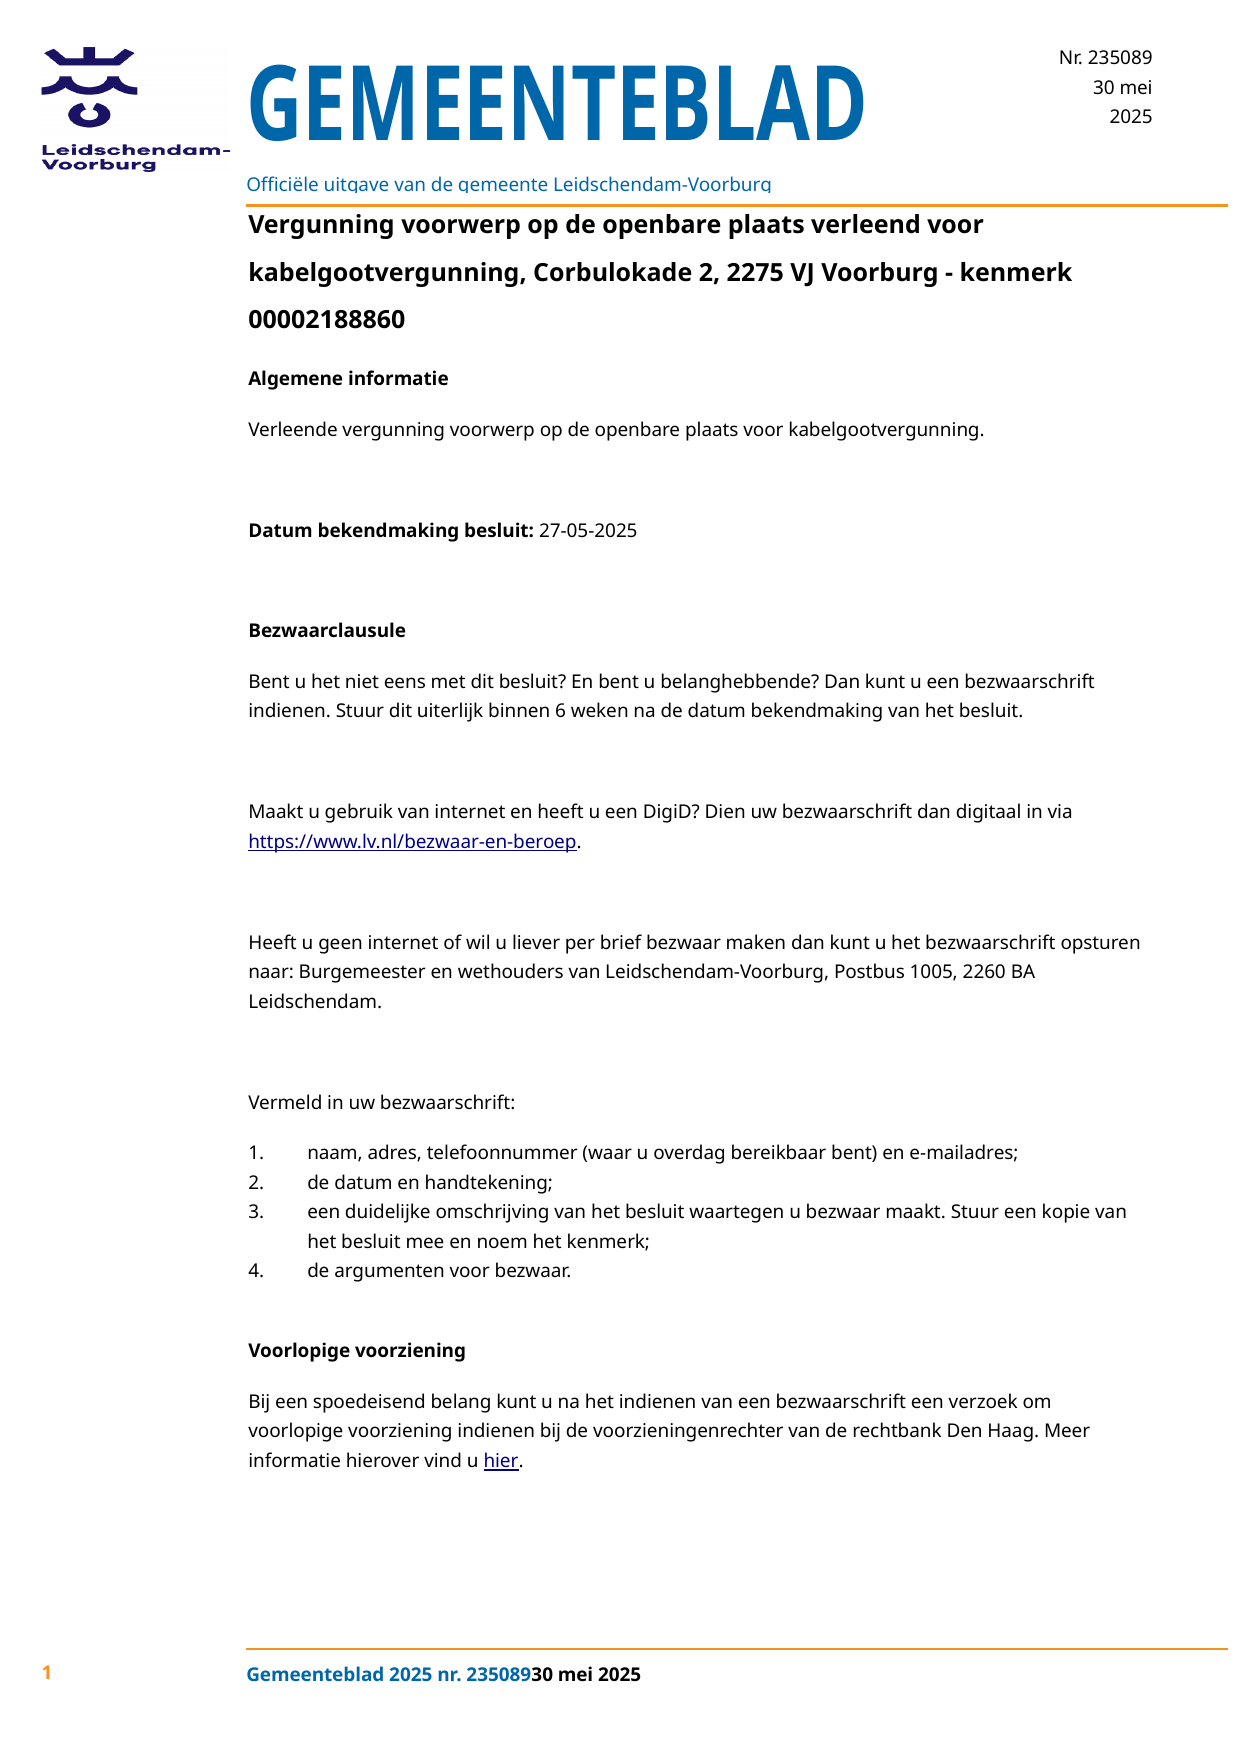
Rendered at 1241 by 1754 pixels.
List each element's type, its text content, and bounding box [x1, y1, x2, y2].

text Bent u het niet eens met dit besluit? En bent u belanghebbende? Dan kunt u een bezwaarschrift indienen. Stuur dit uiterlijk binnen 6 weken na de datum bekendmaking van het besluit. [248, 668, 1152, 723]
text Bij een spoedeisend belang kunt u na het indienen van een bezwaarschrift een verzoek om voorlopige voorziening indienen bij de voorzieningenrechter van de rechtbank Den Haag. Meer informatie hierover vind u hier. [248, 1388, 1152, 1473]
list de argumenten voor bezwaar. [248, 1258, 1152, 1283]
text Heeft u geen internet of wil u liever per brief bezwaar maken dan kunt u het bezwaarschrift opsturen naar: Burgemeester en wethouders van Leidschendam-Voorburg, Postbus 1005, 2260 BA Leidschendam. [248, 929, 1152, 1014]
text Maakt u gebruik van internet en heeft u een DigiD? Dien uw bezwaarschrift dan digitaal in via https://www.lv.nl/bezwaar-en-beroep. [248, 798, 1152, 854]
list een duidelijke omschrijving van het besluit waartegen u bezwaar maakt. Stuur een kopie van het besluit mee en noem het kenmerk; [248, 1198, 1152, 1254]
text Bezwaarclausule [248, 618, 1152, 643]
list de datum en handtekening; [248, 1169, 1152, 1194]
text Algemene informatie [248, 366, 1152, 391]
picture [41, 47, 231, 172]
list naam, adres, telefoonnummer (waar u overdag bereikbaar bent) en e-mailadres; [248, 1139, 1152, 1165]
text Voorlopige voorziening [248, 1338, 1152, 1363]
text Vermeld in uw bezwaarschrift: [248, 1089, 1152, 1114]
text Verleende vergunning voorwerp op de openbare plaats voor kabelgootvergunning. [248, 416, 1152, 442]
text Datum bekendmaking besluit: 27-05-2025 [248, 517, 1152, 542]
text Vergunning voorwerp op de openbare plaats verleend voor kabelgootvergunning, Corbulokade 2, 2275 VJ Voorburg - kenmerk 00002188860 [248, 207, 1152, 336]
